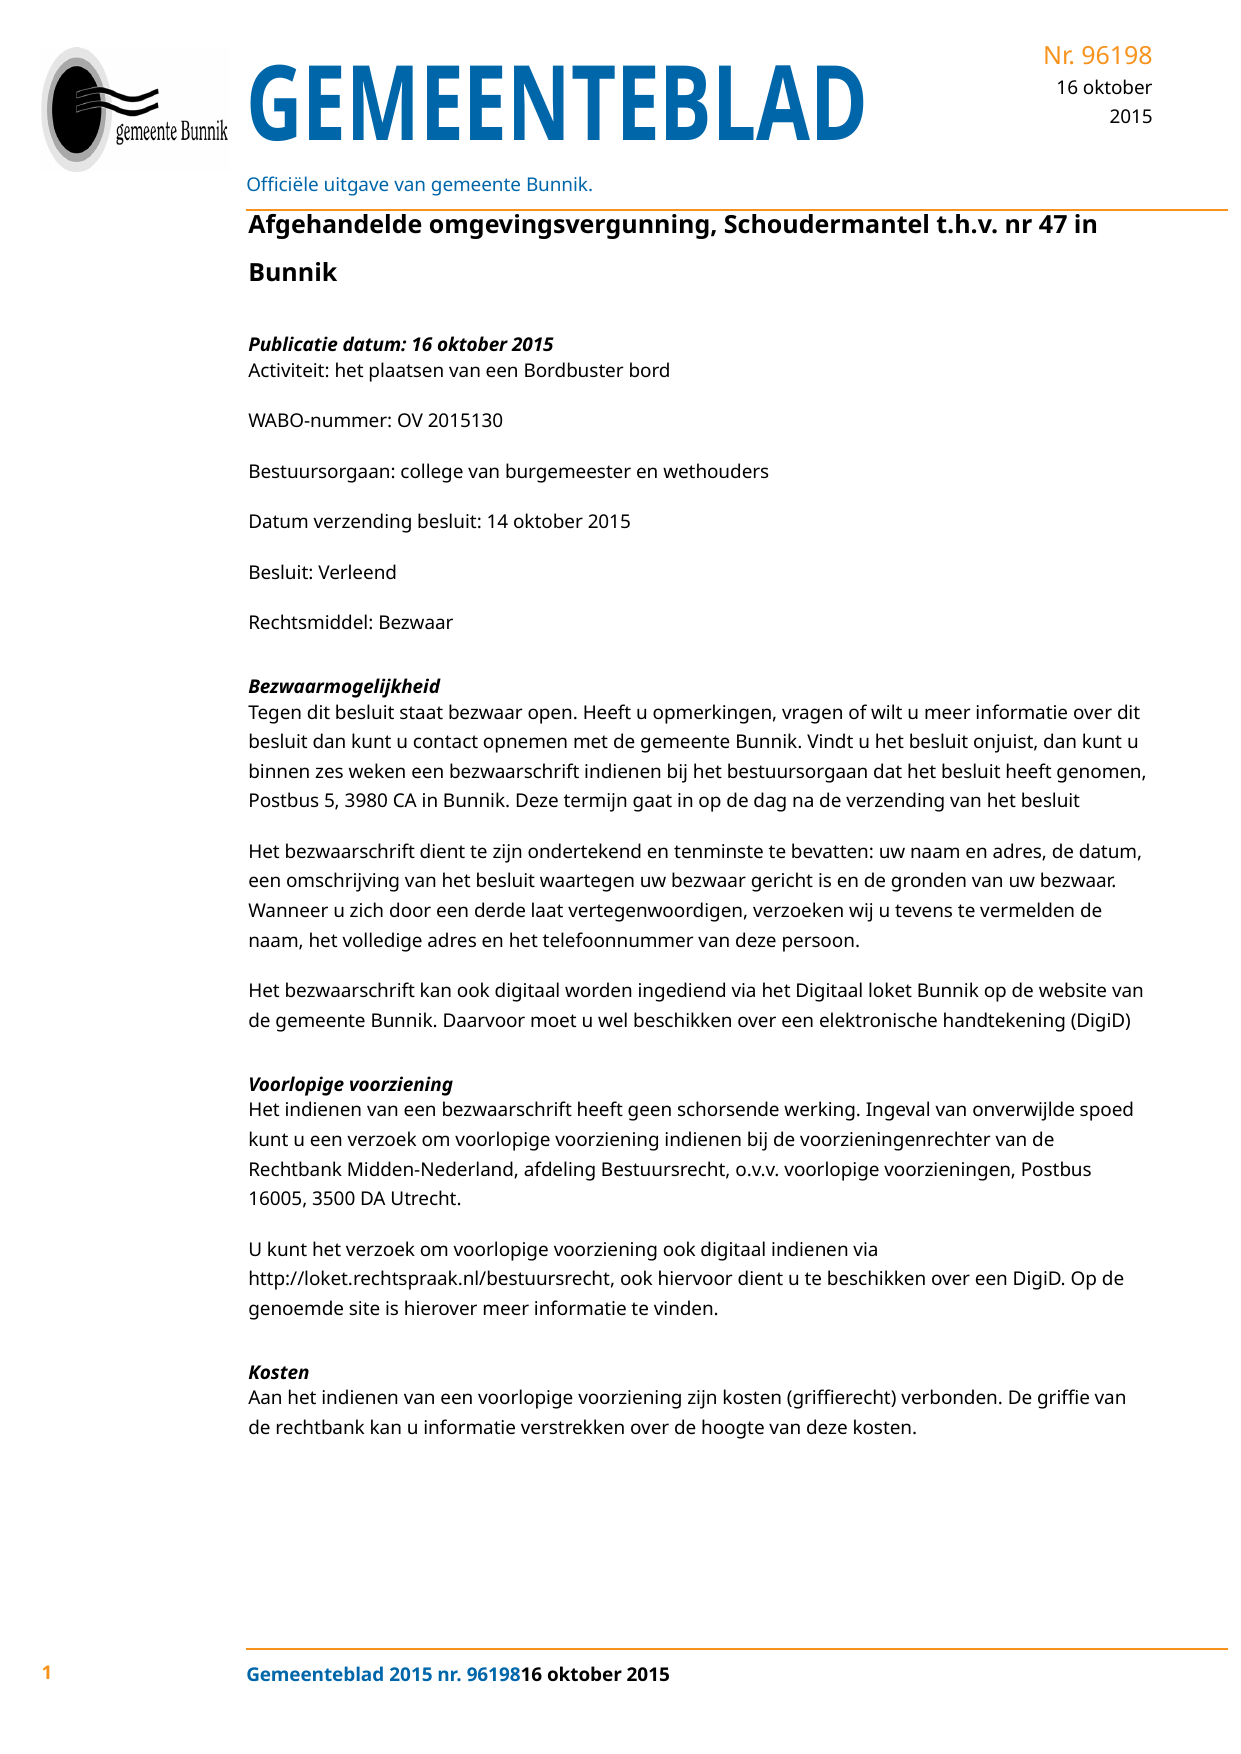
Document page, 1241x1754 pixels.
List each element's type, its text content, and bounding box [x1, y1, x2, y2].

text Bezwaarmogelijkheid [248, 673, 1152, 699]
text Afgehandelde omgevingsvergunning, Schoudermantel t.h.v. nr 47 in Bunnik [248, 211, 1152, 288]
text Bestuursorgaan: college van burgemeester en wethouders [248, 458, 1152, 484]
text Het bezwaarschrift kan ook digitaal worden ingediend via het Digitaal loket Bunnik op de website van de gemeente Bunnik. Daarvoor moet u wel beschikken over een elektronische handtekening (DigiD) [248, 977, 1152, 1033]
text Het indienen van een bezwaarschrift heeft geen schorsende werking. Ingeval van onverwijlde spoed kunt u een verzoek om voorlopige voorziening indienen bij de voorzieningenrechter van de Rechtbank Midden-Nederland, afdeling Bestuursrecht, o.v.v. voorlopige voorzieningen, Postbus 16005, 3500 DA Utrecht. [248, 1097, 1152, 1211]
text U kunt het verzoek om voorlopige voorziening ook digitaal indienen via http://loket.rechtspraak.nl/bestuursrecht, ook hiervoor dient u te beschikken over een DigiD. Op de genoemde site is hierover meer informatie te vinden. [248, 1236, 1152, 1321]
text Aan het indienen van een voorlopige voorziening zijn kosten (griffierecht) verbonden. De griffie van de rechtbank kan u informatie verstrekken over de hoogte van deze kosten. [248, 1384, 1152, 1440]
text Besluit: Verleend [248, 559, 1152, 584]
text Datum verzending besluit: 14 oktober 2015 [248, 508, 1152, 534]
text Rechtsmiddel: Bezwaar [248, 609, 1152, 635]
text Tegen dit besluit staat bezwaar open. Heeft u opmerkingen, vragen of wilt u meer informatie over dit besluit dan kunt u contact opnemen met de gemeente Bunnik. Vindt u het besluit onjuist, dan kunt u binnen zes weken een bezwaarschrift indienen bij het bestuursorgaan dat het besluit heeft genomen, Postbus 5, 3980 CA in Bunnik. Deze termijn gaat in op de dag na de verzending van het besluit [248, 699, 1152, 813]
text Activiteit: het plaatsen van een Bordbuster bord [248, 357, 1152, 383]
text Publicatie datum: 16 oktober 2015 [248, 331, 1152, 357]
text WABO-nummer: OV 2015130 [248, 408, 1152, 433]
text Voorlopige voorziening [248, 1071, 1152, 1097]
text Kosten [248, 1359, 1152, 1384]
picture [41, 47, 231, 172]
text Het bezwaarschrift dient te zijn ondertekend en tenminste te bevatten: uw naam en adres, de datum, een omschrijving van het besluit waartegen uw bezwaar gericht is en de gronden van uw bezwaar. Wanneer u zich door een derde laat vertegenwoordigen, verzoeken wij u tevens te vermelden de naam, het volledige adres en het telefoonnummer van deze persoon. [248, 838, 1152, 953]
